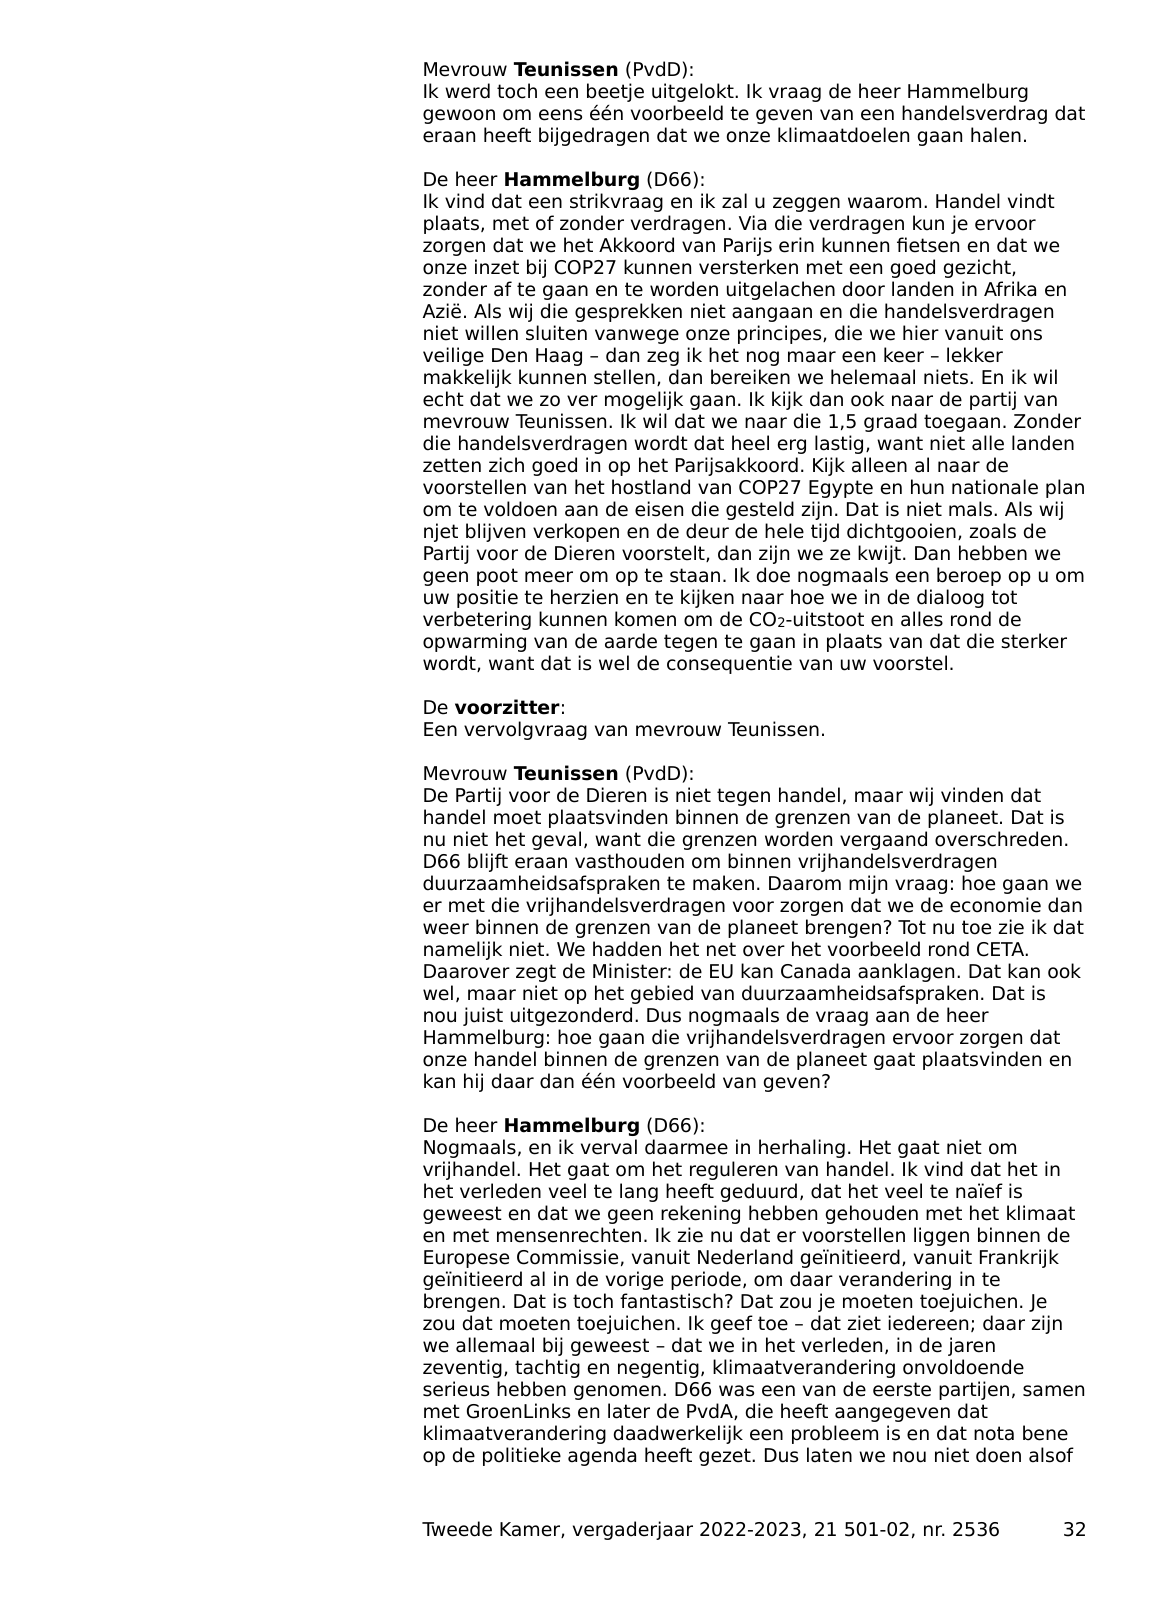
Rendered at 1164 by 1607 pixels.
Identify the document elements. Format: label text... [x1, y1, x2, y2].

text Ik werd toch een beetje uitgelokt. Ik vraag de heer Hammelburg gewoon om eens één voorbeeld te geven van een handelsverdrag dat eraan heeft bijgedragen dat we onze klimaatdoelen gaan halen. [422, 81, 1087, 147]
text Een vervolgvraag van mevrouw Teunissen. [422, 719, 1087, 741]
text Mevrouw Teunissen (PvdD): [422, 59, 1087, 81]
text Nogmaals, en ik verval daarmee in herhaling. Het gaat niet om vrijhandel. Het gaat om het reguleren van handel. Ik vind dat het in het verleden veel te lang heeft geduurd, dat het veel te naïef is geweest en dat we geen rekening hebben gehouden met het klimaat en met mensenrechten. Ik zie nu dat er voorstellen liggen binnen de Europese Commissie, vanuit Nederland geïnitieerd, vanuit Frankrijk geïnitieerd al in de vorige periode, om daar verandering in te brengen. Dat is toch fantastisch? Dat zou je moeten toejuichen. Je zou dat moeten toejuichen. Ik geef toe – dat ziet iedereen; daar zijn we allemaal bij geweest – dat we in het verleden, in de jaren zeventig, tachtig en negentig, klimaatverandering onvoldoende serieus hebben genomen. D66 was een van de eerste partijen, samen met GroenLinks en later de PvdA, die heeft aangegeven dat klimaatverandering daadwerkelijk een probleem is en dat nota bene op de politieke agenda heeft gezet. Dus laten we nou niet doen alsof [422, 1137, 1087, 1467]
text Ik vind dat een strikvraag en ik zal u zeggen waarom. Handel vindt plaats, met of zonder verdragen. Via die verdragen kun je ervoor zorgen dat we het Akkoord van Parijs erin kunnen fietsen en dat we onze inzet bij COP27 kunnen versterken met een goed gezicht, zonder af te gaan en te worden uitgelachen door landen in Afrika en Azië. Als wij die gesprekken niet aangaan en die handelsverdragen niet willen sluiten vanwege onze principes, die we hier vanuit ons veilige Den Haag – dan zeg ik het nog maar een keer – lekker makkelijk kunnen stellen, dan bereiken we helemaal niets. En ik wil echt dat we zo ver mogelijk gaan. Ik kijk dan ook naar de partij van mevrouw Teunissen. Ik wil dat we naar die 1,5 graad toegaan. Zonder die handelsverdragen wordt dat heel erg lastig, want niet alle landen zetten zich goed in op het Parijsakkoord. Kijk alleen al naar de voorstellen van het hostland van COP27 Egypte en hun nationale plan om te voldoen aan de eisen die gesteld zijn. Dat is niet mals. Als wij njet blijven verkopen en de deur de hele tijd dichtgooien, zoals de Partij voor de Dieren voorstelt, dan zijn we ze kwijt. Dan hebben we geen poot meer om op te staan. Ik doe nogmaals een beroep op u om uw positie te herzien en te kijken naar hoe we in de dialoog tot verbetering kunnen komen om de CO2-uitstoot en alles rond de opwarming van de aarde tegen te gaan in plaats van dat die sterker wordt, want dat is wel de consequentie van uw voorstel. [422, 191, 1087, 675]
text De heer Hammelburg (D66): [422, 1115, 1087, 1137]
text De heer Hammelburg (D66): [422, 169, 1087, 191]
text De Partij voor de Dieren is niet tegen handel, maar wij vinden dat handel moet plaatsvinden binnen de grenzen van de planeet. Dat is nu niet het geval, want die grenzen worden vergaand overschreden. D66 blijft eraan vasthouden om binnen vrijhandelsverdragen duurzaamheidsafspraken te maken. Daarom mijn vraag: hoe gaan we er met die vrijhandelsverdragen voor zorgen dat we de economie dan weer binnen de grenzen van de planeet brengen? Tot nu toe zie ik dat namelijk niet. We hadden het net over het voorbeeld rond CETA. Daarover zegt de Minister: de EU kan Canada aanklagen. Dat kan ook wel, maar niet op het gebied van duurzaamheidsafspraken. Dat is nou juist uitgezonderd. Dus nogmaals de vraag aan de heer Hammelburg: hoe gaan die vrijhandelsverdragen ervoor zorgen dat onze handel binnen de grenzen van de planeet gaat plaatsvinden en kan hij daar dan één voorbeeld van geven? [422, 785, 1087, 1093]
text De voorzitter: [422, 697, 1087, 719]
text Mevrouw Teunissen (PvdD): [422, 763, 1087, 785]
